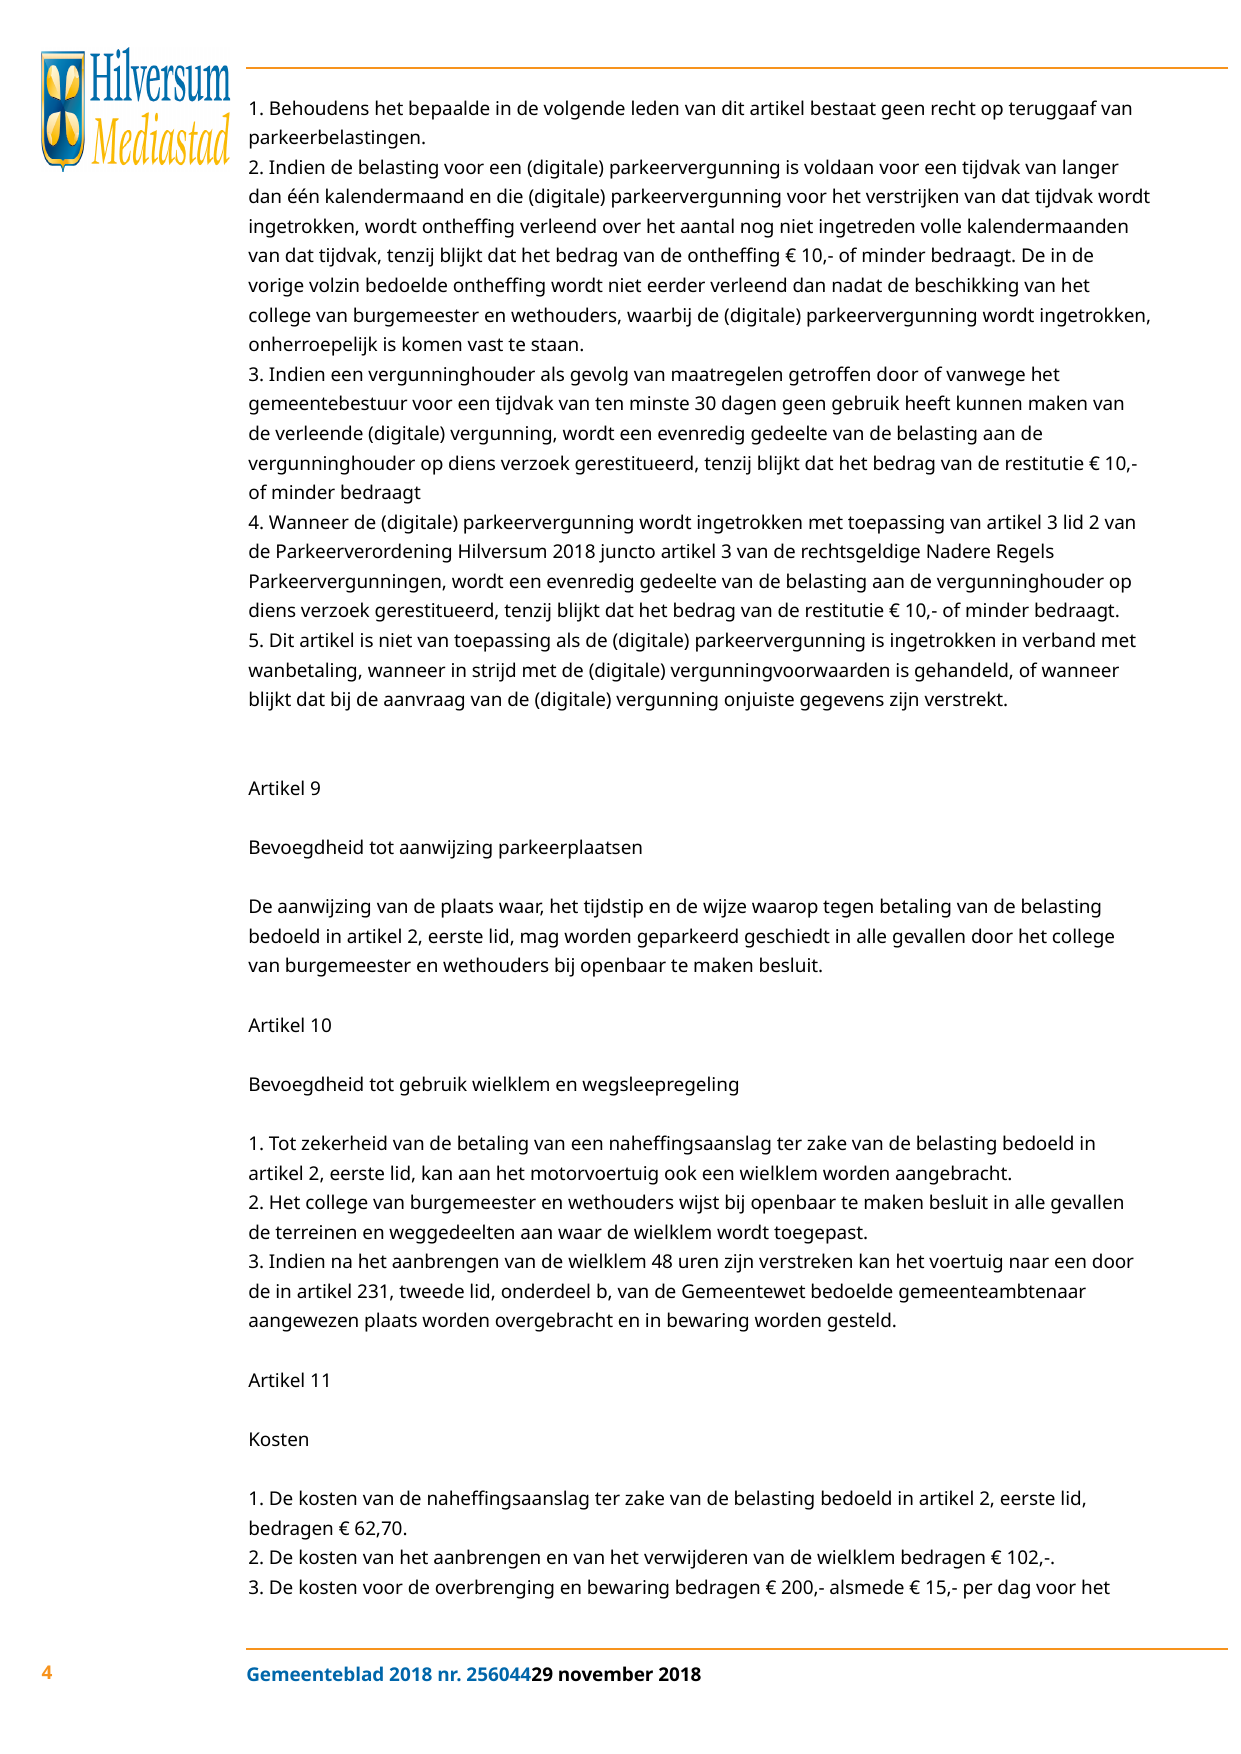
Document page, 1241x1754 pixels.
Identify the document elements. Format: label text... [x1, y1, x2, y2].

text 1. De kosten van de naheffingsaanslag ter zake van de belasting bedoeld in artikel 2, eerste lid, bedragen € 62,70. [248, 1485, 1152, 1541]
text 2. De kosten van het aanbrengen en van het verwijderen van de wielklem bedragen € 102,-. [248, 1544, 1152, 1570]
text Bevoegdheid tot gebruik wielklem en wegsleepregeling [248, 1071, 1152, 1097]
text Kosten [248, 1426, 1152, 1452]
picture [41, 47, 231, 172]
text Bevoegdheid tot aanwijzing parkeerplaatsen [248, 834, 1152, 860]
text 3. Indien na het aanbrengen van de wielklem 48 uren zijn verstreken kan het voertuig naar een door de in artikel 231, tweede lid, onderdeel b, van de Gemeentewet bedoelde gemeenteambtenaar aangewezen plaats worden overgebracht en in bewaring worden gesteld. [248, 1248, 1152, 1333]
text 2. Indien de belasting voor een (digitale) parkeervergunning is voldaan voor een tijdvak van langer dan één kalendermaand en die (digitale) parkeervergunning voor het verstrijken van dat tijdvak wordt ingetrokken, wordt ontheffing verleend over het aantal nog niet ingetreden volle kalendermaanden van dat tijdvak, tenzij blijkt dat het bedrag van de ontheffing € 10,- of minder bedraagt. De in de vorige volzin bedoelde ontheffing wordt niet eerder verleend dan nadat de beschikking van het college van burgemeester en wethouders, waarbij de (digitale) parkeervergunning wordt ingetrokken, onherroepelijk is komen vast te staan. [248, 154, 1152, 357]
text 1. Tot zekerheid van de betaling van een naheffingsaanslag ter zake van de belasting bedoeld in artikel 2, eerste lid, kan aan het motorvoertuig ook een wielklem worden aangebracht. [248, 1130, 1152, 1186]
text Artikel 11 [248, 1367, 1152, 1393]
text 2. Het college van burgemeester en wethouders wijst bij openbaar te maken besluit in alle gevallen de terreinen en weggedeelten aan waar de wielklem wordt toegepast. [248, 1189, 1152, 1245]
text Artikel 10 [248, 1012, 1152, 1038]
text 3. Indien een vergunninghouder als gevolg van maatregelen getroffen door of vanwege het gemeentebestuur voor een tijdvak van ten minste 30 dagen geen gebruik heeft kunnen maken van de verleende (digitale) vergunning, wordt een evenredig gedeelte van de belasting aan de vergunninghouder op diens verzoek gerestitueerd, tenzij blijkt dat het bedrag van de restitutie € 10,- of minder bedraagt [248, 361, 1152, 505]
text 1. Behoudens het bepaalde in de volgende leden van dit artikel bestaat geen recht op teruggaaf van parkeerbelastingen. [248, 95, 1152, 150]
text 5. Dit artikel is niet van toepassing als de (digitale) parkeervergunning is ingetrokken in verband met wanbetaling, wanneer in strijd met de (digitale) vergunningvoorwaarden is gehandeld, of wanneer blijkt dat bij de aanvraag van de (digitale) vergunning onjuiste gegevens zijn verstrekt. [248, 627, 1152, 712]
text 3. De kosten voor de overbrenging en bewaring bedragen € 200,- alsmede € 15,- per dag voor het [248, 1574, 1152, 1600]
text 4. Wanneer de (digitale) parkeervergunning wordt ingetrokken met toepassing van artikel 3 lid 2 van de Parkeerverordening Hilversum 2018 juncto artikel 3 van de rechtsgeldige Nadere Regels Parkeervergunningen, wordt een evenredig gedeelte van de belasting aan de vergunninghouder op diens verzoek gerestitueerd, tenzij blijkt dat het bedrag van de restitutie € 10,- of minder bedraagt. [248, 509, 1152, 623]
text Artikel 9 [248, 775, 1152, 801]
text De aanwijzing van de plaats waar, het tijdstip en de wijze waarop tegen betaling van de belasting bedoeld in artikel 2, eerste lid, mag worden geparkeerd geschiedt in alle gevallen door het college van burgemeester en wethouders bij openbaar te maken besluit. [248, 893, 1152, 978]
